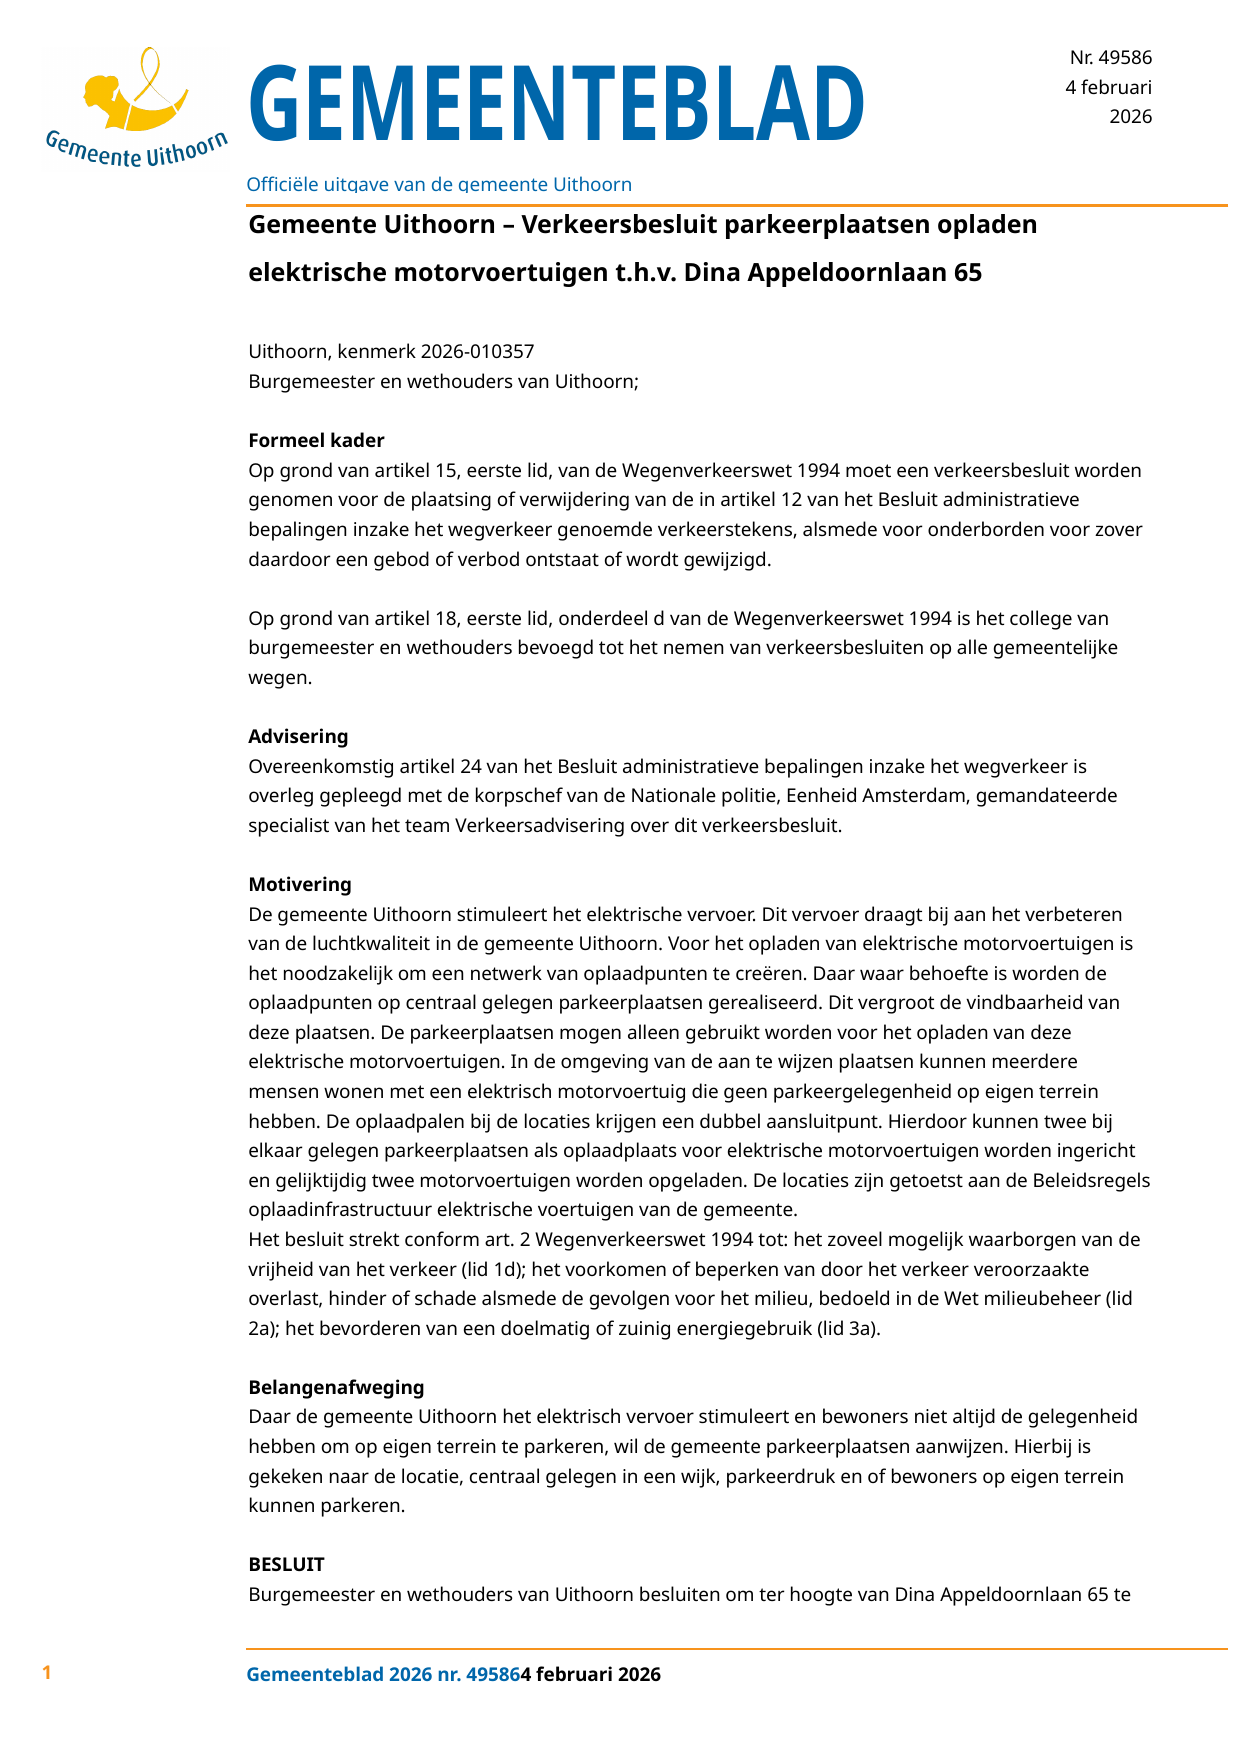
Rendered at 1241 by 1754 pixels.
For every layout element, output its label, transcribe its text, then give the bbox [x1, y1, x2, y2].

text Gemeente Uithoorn – Verkeersbesluit parkeerplaatsen opladen elektrische motorvoertuigen t.h.v. Dina Appeldoornlaan 65 [248, 207, 1152, 288]
text Op grond van artikel 18, eerste lid, onderdeel d van de Wegenverkeerswet 1994 is het college van burgemeester en wethouders bevoegd tot het nemen van verkeersbesluiten op alle gemeentelijke wegen. [248, 605, 1152, 690]
picture [41, 47, 231, 172]
text Belangenafweging [248, 1374, 1152, 1400]
text Op grond van artikel 15, eerste lid, van de Wegenverkeerswet 1994 moet een verkeersbesluit worden genomen voor de plaatsing of verwijdering van de in artikel 12 van het Besluit administratieve bepalingen inzake het wegverkeer genoemde verkeerstekens, alsmede voor onderborden voor zover daardoor een gebod of verbod ontstaat of wordt gewijzigd. [248, 457, 1152, 571]
text De gemeente Uithoorn stimuleert het elektrische vervoer. Dit vervoer draagt bij aan het verbeteren van de luchtkwaliteit in de gemeente Uithoorn. Voor het opladen van elektrische motorvoertuigen is het noodzakelijk om een netwerk van oplaadpunten te creëren. Daar waar behoefte is worden de oplaadpunten op centraal gelegen parkeerplaatsen gerealiseerd. Dit vergroot de vindbaarheid van deze plaatsen. De parkeerplaatsen mogen alleen gebruikt worden voor het opladen van deze elektrische motorvoertuigen. In de omgeving van de aan te wijzen plaatsen kunnen meerdere mensen wonen met een elektrisch motorvoertuig die geen parkeergelegenheid op eigen terrein hebben. De oplaadpalen bij de locaties krijgen een dubbel aansluitpunt. Hierdoor kunnen twee bij elkaar gelegen parkeerplaatsen als oplaadplaats voor elektrische motorvoertuigen worden ingericht en gelijktijdig twee motorvoertuigen worden opgeladen. De locaties zijn getoetst aan de Beleidsregels oplaadinfrastructuur elektrische voertuigen van de gemeente. [248, 901, 1152, 1222]
text Het besluit strekt conform art. 2 Wegenverkeerswet 1994 tot: het zoveel mogelijk waarborgen van de vrijheid van het verkeer (lid 1d); het voorkomen of beperken van door het verkeer veroorzaakte overlast, hinder of schade alsmede de gevolgen voor het milieu, bedoeld in de Wet milieubeheer (lid 2a); het bevorderen van een doelmatig of zuinig energiegebruik (lid 3a). [248, 1226, 1152, 1341]
text BESLUIT [248, 1552, 1152, 1577]
text Advisering [248, 723, 1152, 749]
text Daar de gemeente Uithoorn het elektrisch vervoer stimuleert en bewoners niet altijd de gelegenheid hebben om op eigen terrein te parkeren, wil de gemeente parkeerplaatsen aanwijzen. Hierbij is gekeken naar de locatie, centraal gelegen in een wijk, parkeerdruk en of bewoners op eigen terrein kunnen parkeren. [248, 1404, 1152, 1518]
text Burgemeester en wethouders van Uithoorn; [248, 368, 1152, 394]
text Formeel kader [248, 427, 1152, 453]
text Motivering [248, 871, 1152, 897]
text Overeenkomstig artikel 24 van het Besluit administratieve bepalingen inzake het wegverkeer is overleg gepleegd met de korpschef van de Nationale politie, Eenheid Amsterdam, gemandateerde specialist van het team Verkeersadvisering over dit verkeersbesluit. [248, 753, 1152, 838]
text Uithoorn, kenmerk 2026-010357 [248, 339, 1152, 364]
text Burgemeester en wethouders van Uithoorn besluiten om ter hoogte van Dina Appeldoornlaan 65 te [248, 1581, 1152, 1607]
